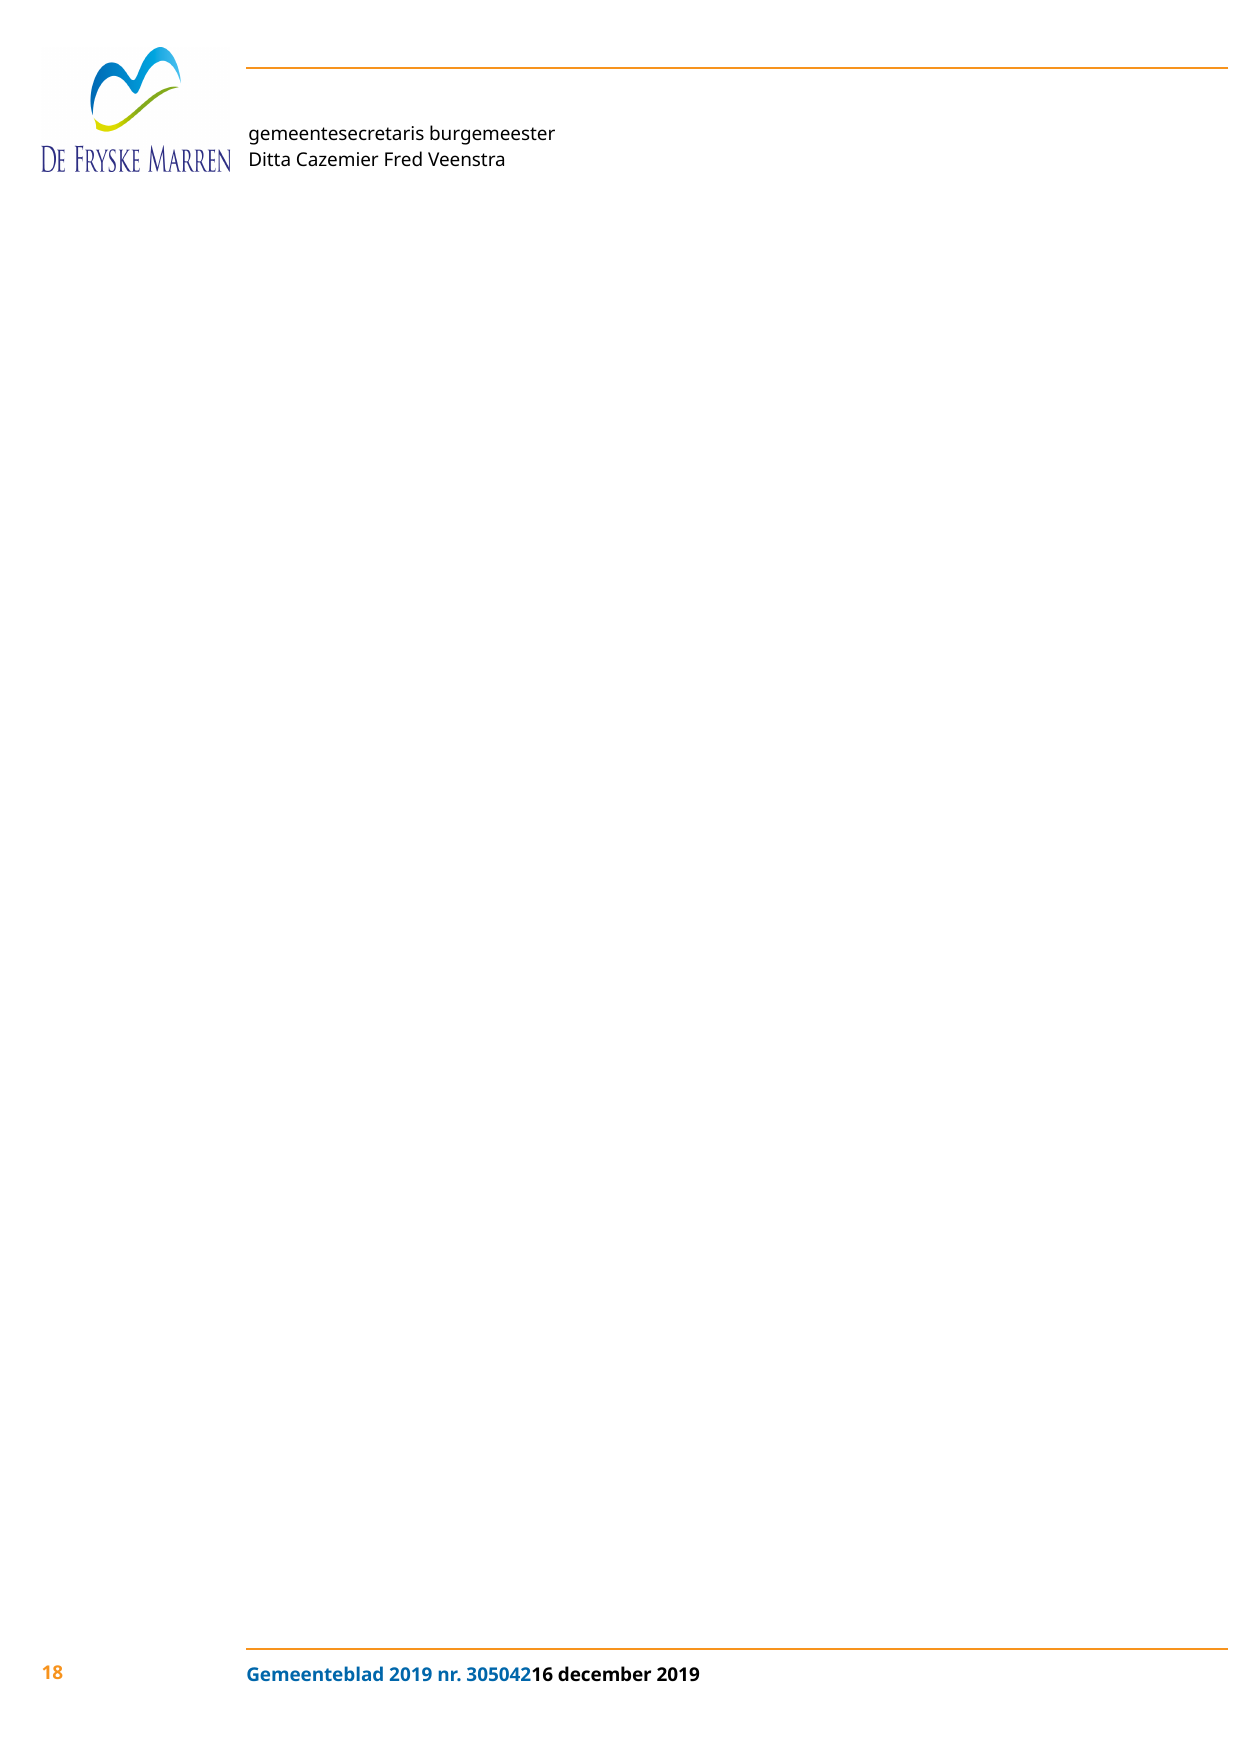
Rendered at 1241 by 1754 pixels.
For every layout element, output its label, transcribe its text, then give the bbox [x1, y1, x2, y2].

text Ditta Cazemier Fred Veenstra [248, 146, 1152, 172]
picture [41, 47, 231, 172]
text gemeentesecretaris burgemeester [248, 121, 1152, 146]
